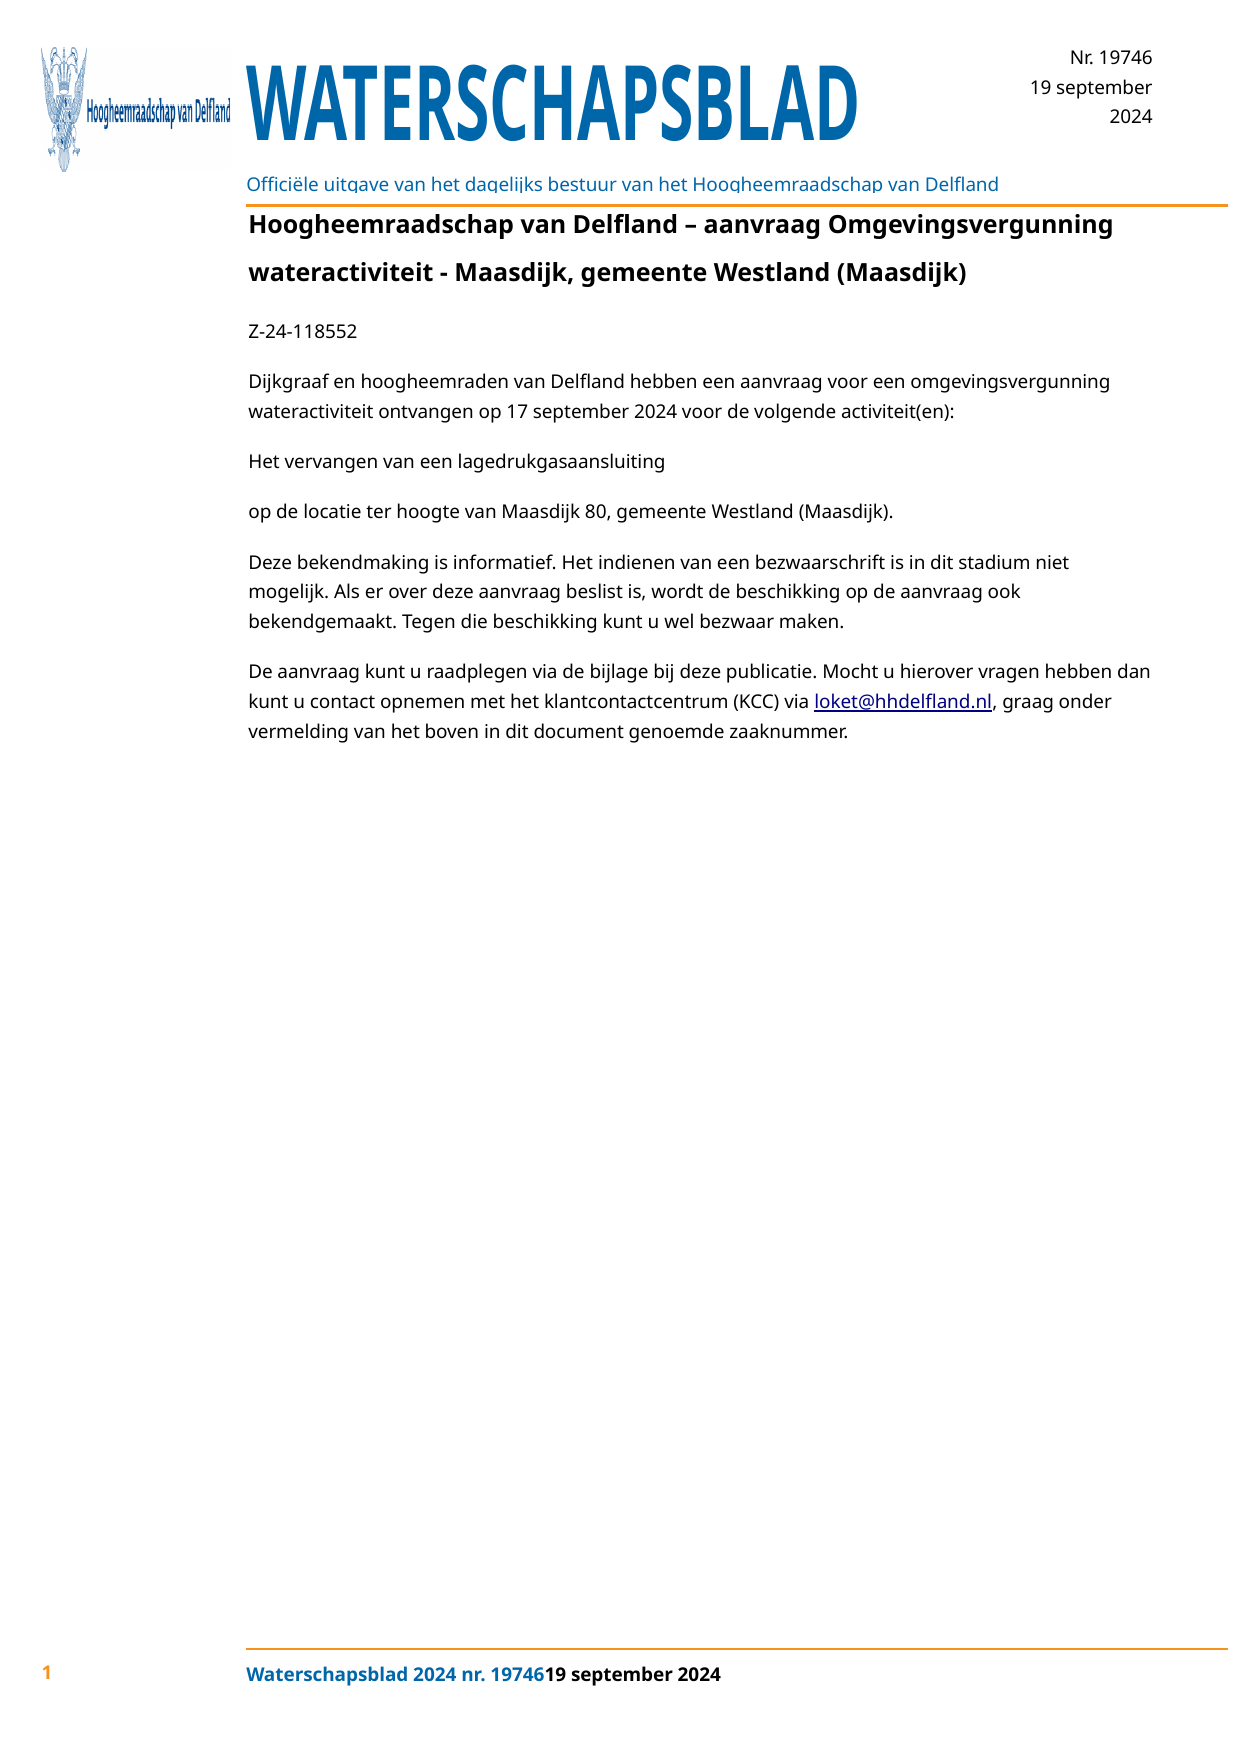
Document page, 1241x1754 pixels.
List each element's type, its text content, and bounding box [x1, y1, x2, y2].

text op de locatie ter hoogte van Maasdijk 80, gemeente Westland (Maasdijk). [248, 499, 1152, 524]
text Het vervangen van een lagedrukgasaansluiting [248, 448, 1152, 474]
text Deze bekendmaking is informatief. Het indienen van een bezwaarschrift is in dit stadium niet mogelijk. Als er over deze aanvraag beslist is, wordt de beschikking op de aanvraag ook bekendgemaakt. Tegen die beschikking kunt u wel bezwaar maken. [248, 549, 1152, 634]
text Hoogheemraadschap van Delfland – aanvraag Omgevingsvergunning wateractiviteit - Maasdijk, gemeente Westland (Maasdijk) [248, 207, 1152, 288]
text Z-24-118552 [248, 318, 1152, 344]
text Dijkgraaf en hoogheemraden van Delfland hebben een aanvraag voor een omgevingsvergunning wateractiviteit ontvangen op 17 september 2024 voor de volgende activiteit(en): [248, 368, 1152, 424]
picture [41, 47, 231, 172]
text De aanvraag kunt u raadplegen via de bijlage bij deze publicatie. Mocht u hierover vragen hebben dan kunt u contact opnemen met het klantcontactcentrum (KCC) via loket@hhdelfland.nl, graag onder vermelding van het boven in dit document genoemde zaaknummer. [248, 659, 1152, 744]
